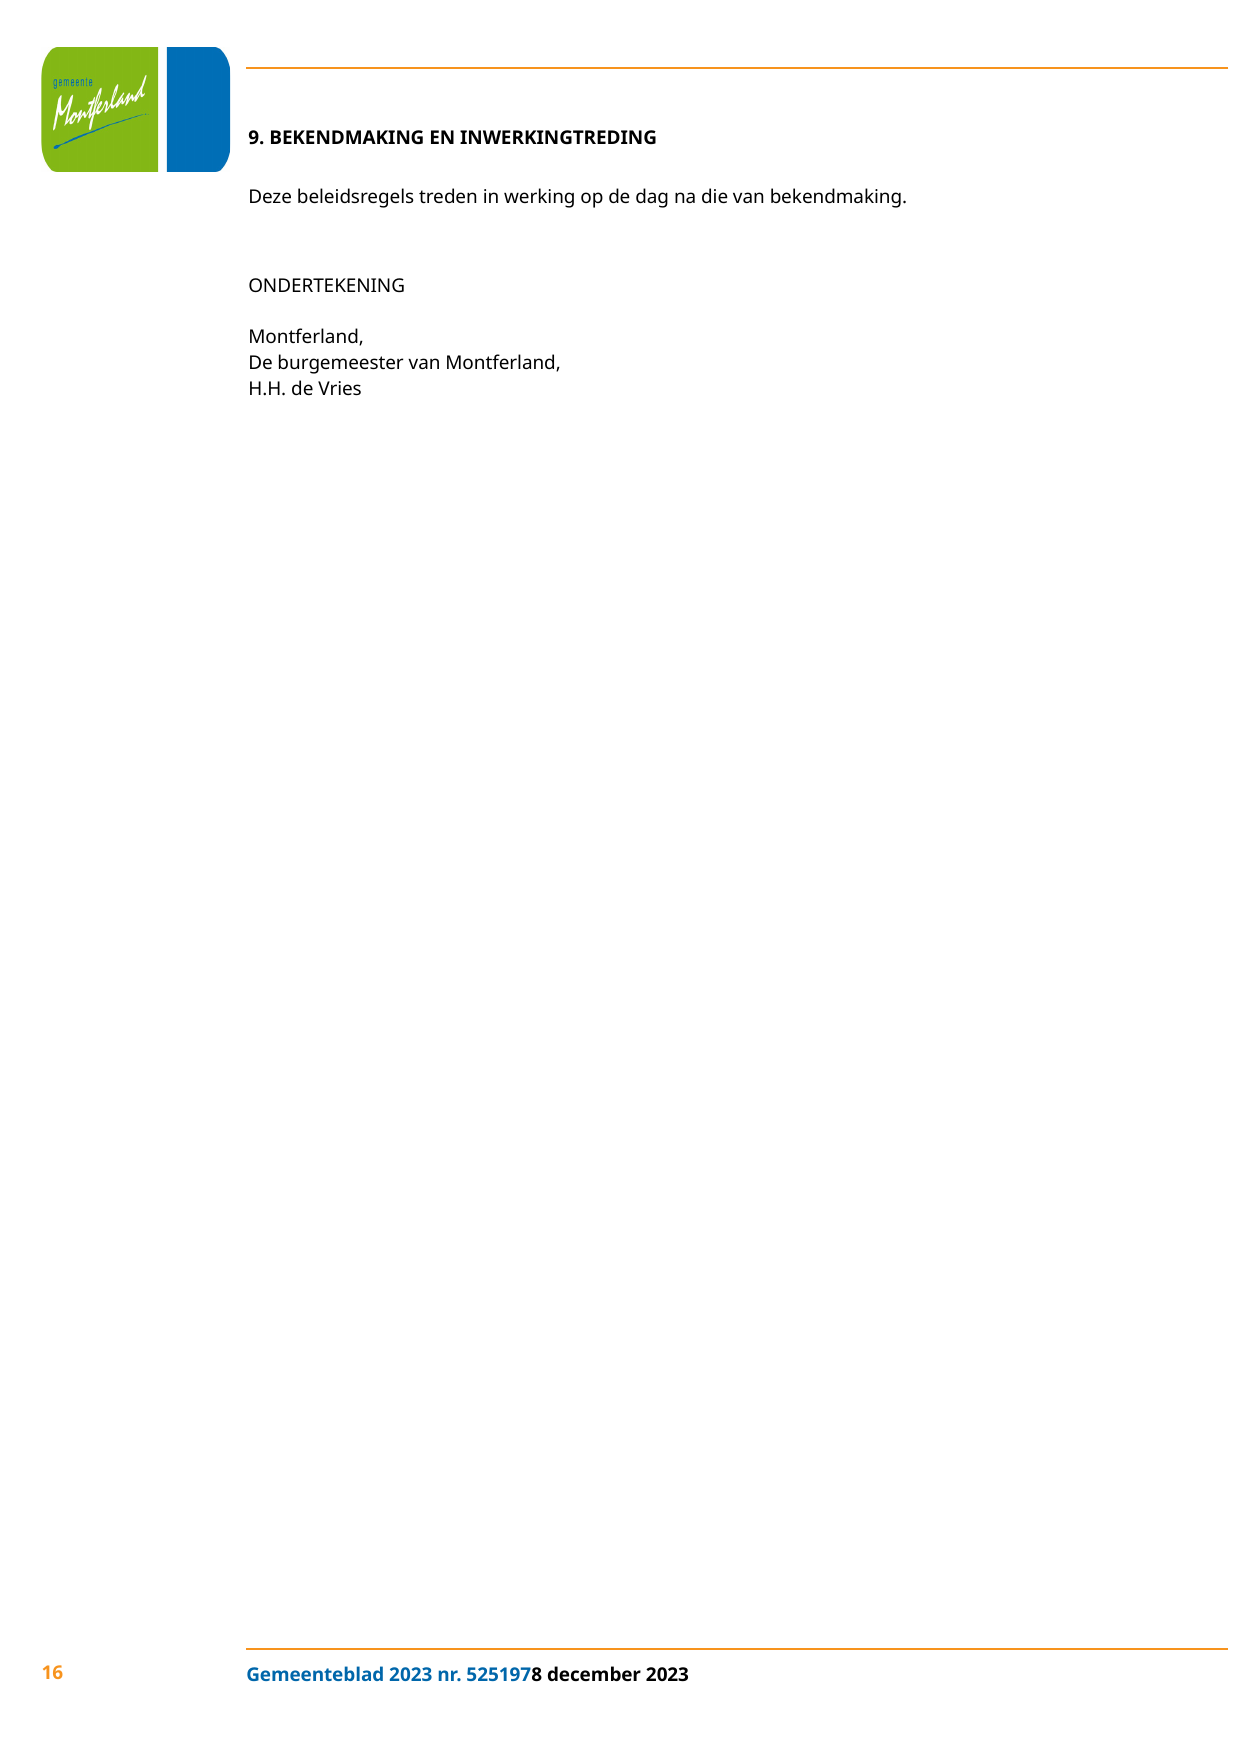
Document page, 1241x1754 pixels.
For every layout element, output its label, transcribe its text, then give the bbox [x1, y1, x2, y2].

text Montferland, [248, 324, 1152, 349]
picture [41, 47, 231, 172]
text De burgemeester van Montferland, [248, 349, 1152, 375]
text H.H. de Vries [248, 375, 1152, 401]
text ONDERTEKENING [248, 272, 1152, 298]
text 9. BEKENDMAKING EN INWERKINGTREDING [248, 124, 1152, 150]
text Deze beleidsregels treden in werking op de dag na die van bekendmaking. [248, 183, 1152, 209]
